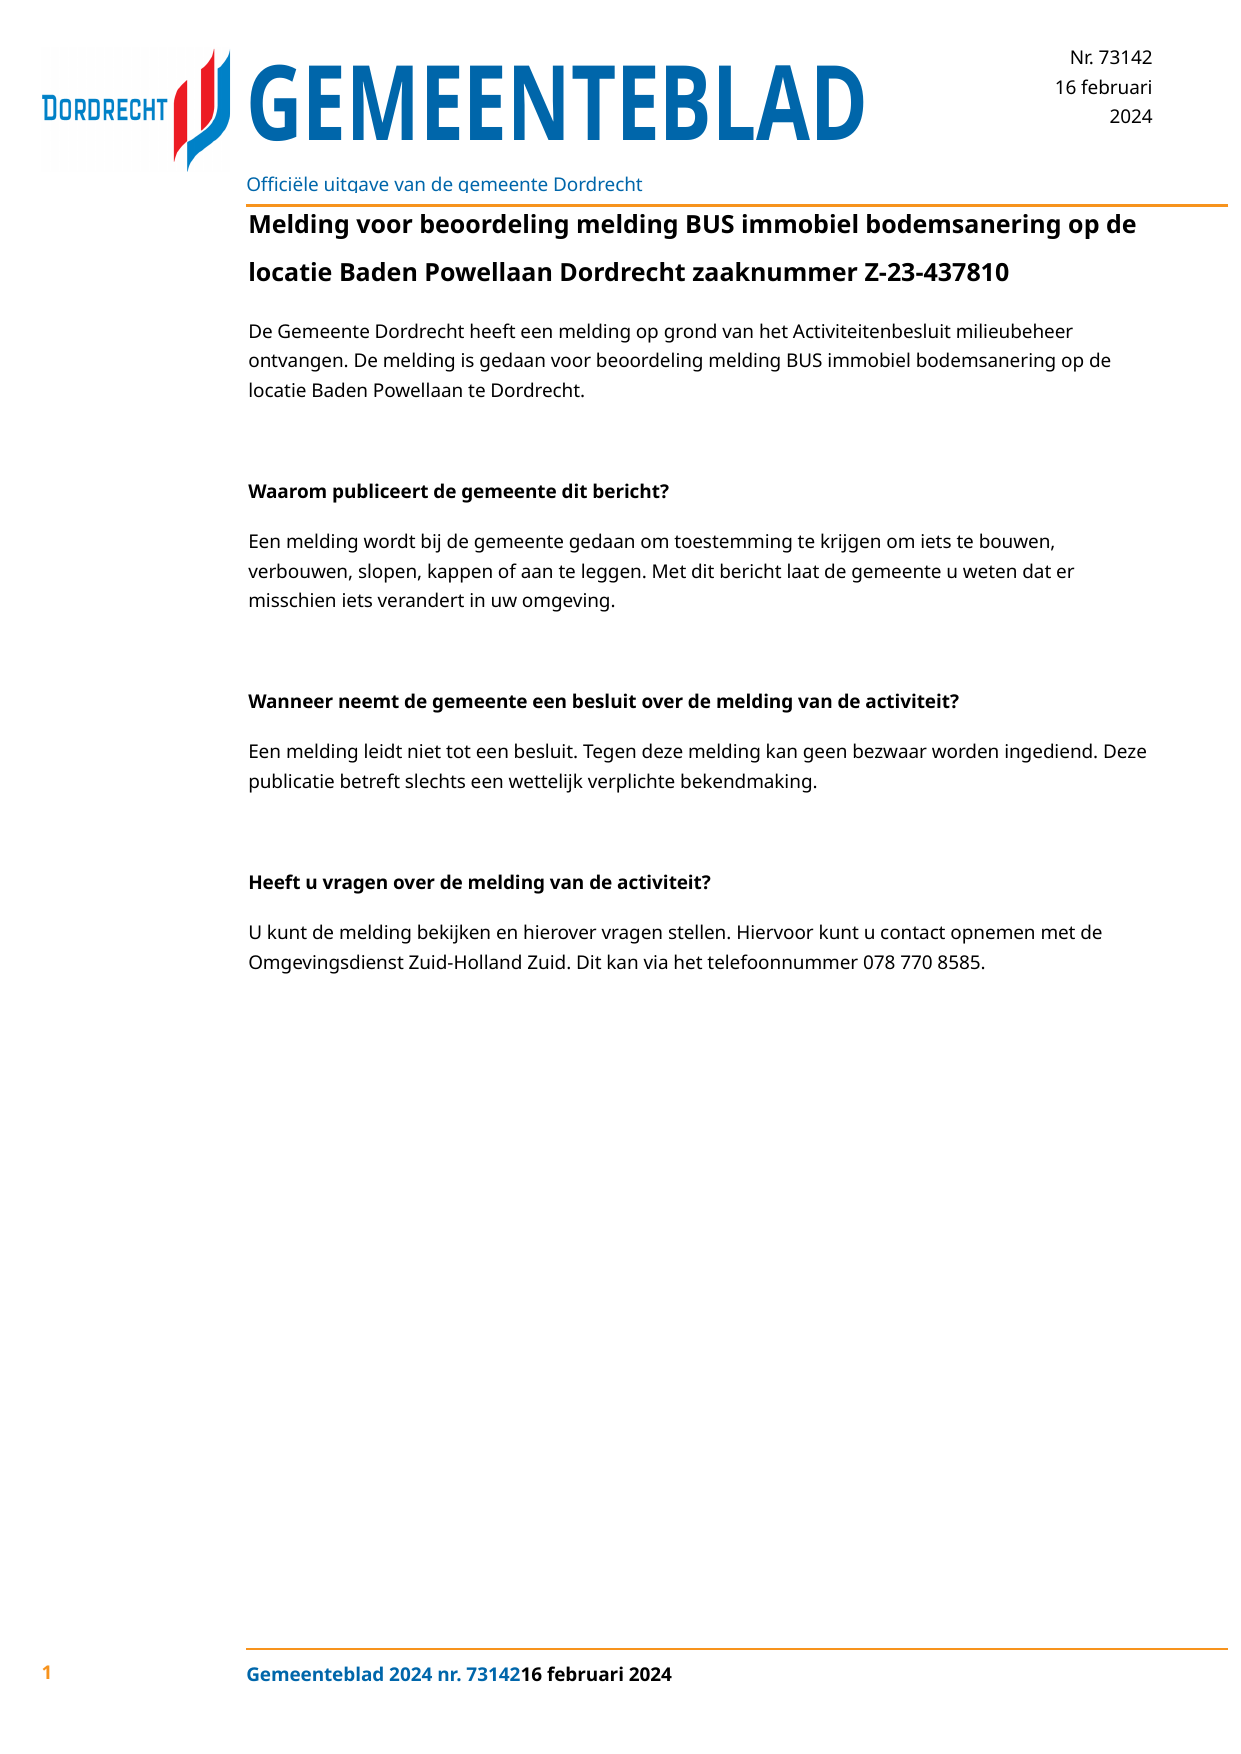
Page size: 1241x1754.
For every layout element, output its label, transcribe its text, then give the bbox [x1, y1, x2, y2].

text U kunt de melding bekijken en hierover vragen stellen. Hiervoor kunt u contact opnemen met de Omgevingsdienst Zuid-Holland Zuid. Dit kan via het telefoonnummer 078 770 8585. [248, 919, 1152, 975]
text Melding voor beoordeling melding BUS immobiel bodemsanering op de locatie Baden Powellaan Dordrecht zaaknummer Z-23-437810 [248, 207, 1152, 288]
text Heeft u vragen over de melding van de activiteit? [248, 869, 1152, 895]
text Wanneer neemt de gemeente een besluit over de melding van de activiteit? [248, 688, 1152, 714]
text Een melding leidt niet tot een besluit. Tegen deze melding kan geen bezwaar worden ingediend. Deze publicatie betreft slechts een wettelijk verplichte bekendmaking. [248, 739, 1152, 794]
text Waarom publiceert de gemeente dit bericht? [248, 478, 1152, 504]
text Een melding wordt bij de gemeente gedaan om toestemming te krijgen om iets te bouwen, verbouwen, slopen, kappen of aan te leggen. Met dit bericht laat de gemeente u weten dat er misschien iets verandert in uw omgeving. [248, 528, 1152, 613]
picture [41, 47, 231, 172]
text De Gemeente Dordrecht heeft een melding op grond van het Activiteitenbesluit milieubeheer ontvangen. De melding is gedaan voor beoordeling melding BUS immobiel bodemsanering op de locatie Baden Powellaan te Dordrecht. [248, 318, 1152, 403]
